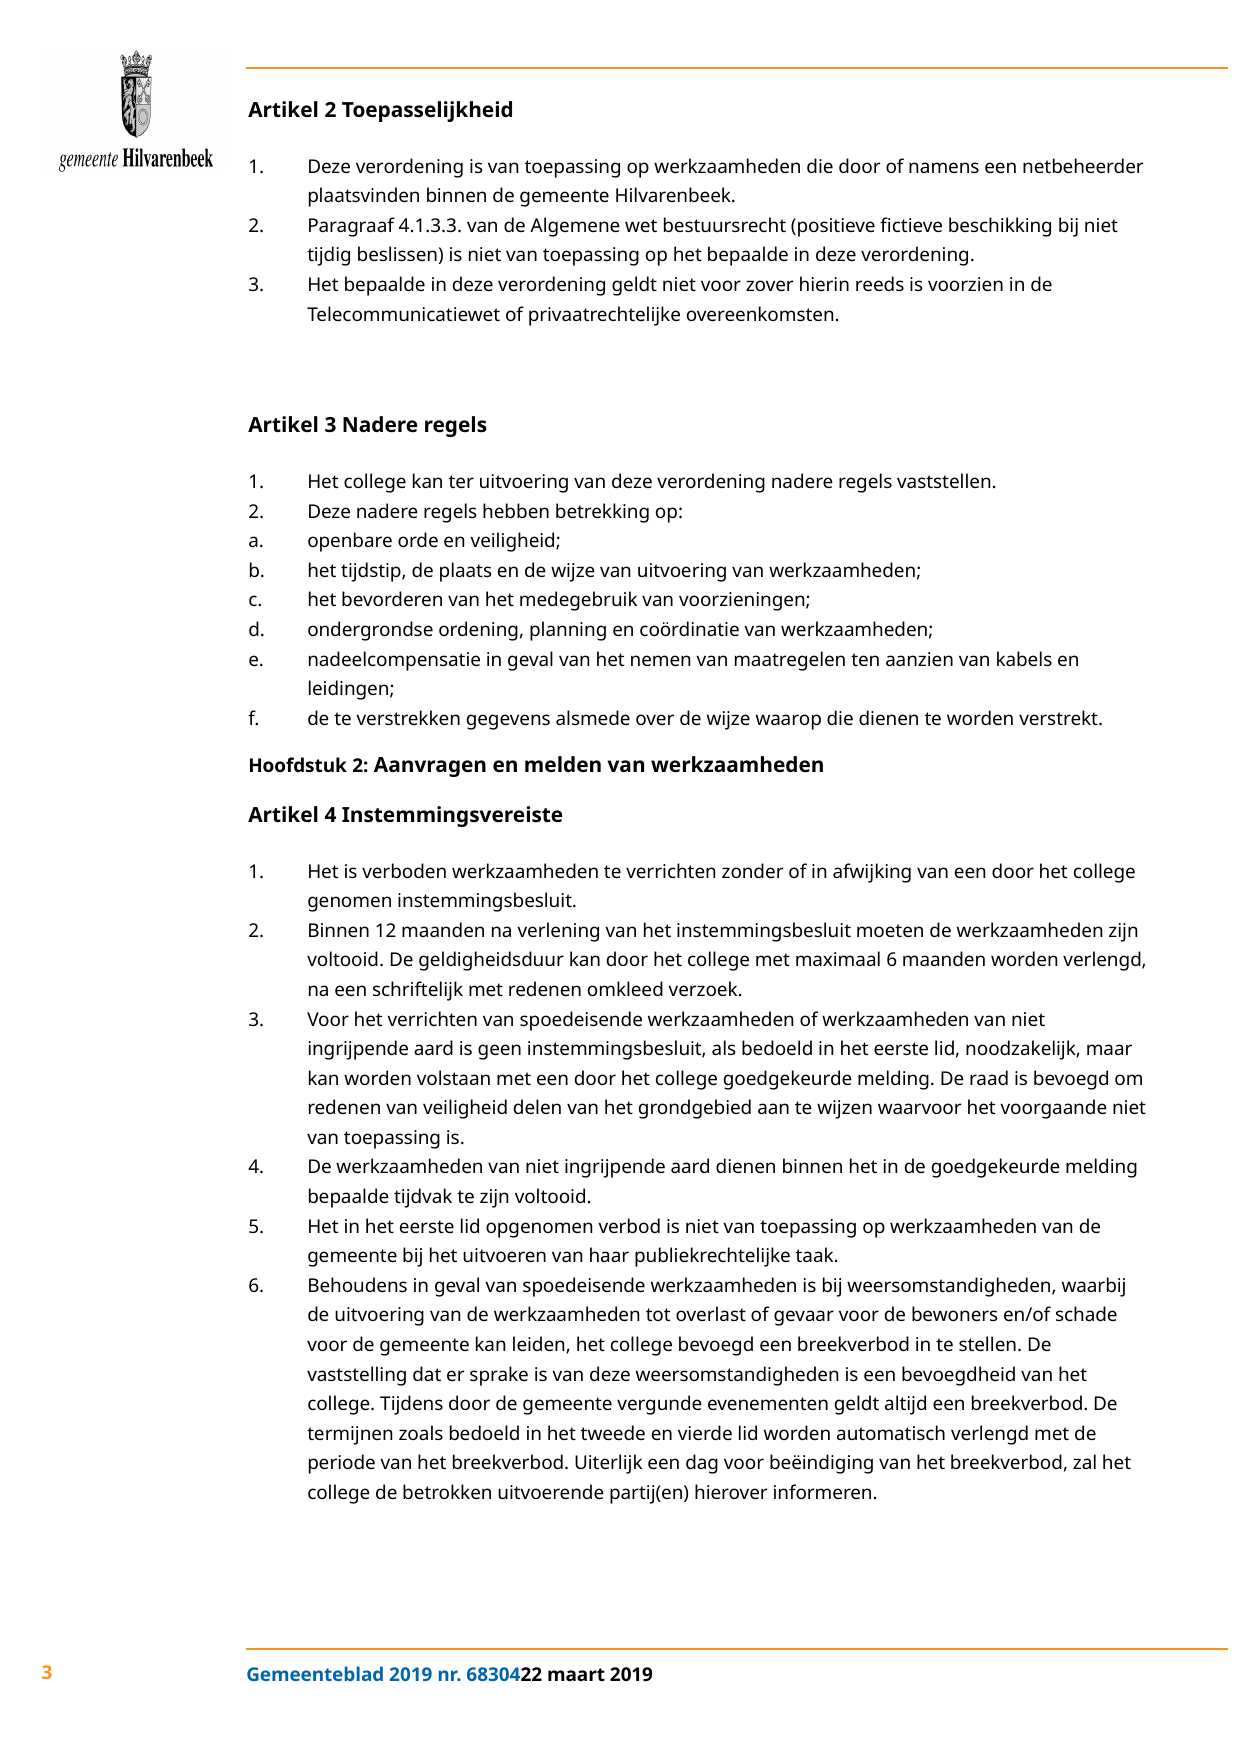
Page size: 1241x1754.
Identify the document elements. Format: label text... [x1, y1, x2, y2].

list Het is verboden werkzaamheden te verrichten zonder of in afwijking van een door het college genomen instemmingsbesluit. [248, 858, 1152, 913]
list ondergrondse ordening, planning en coördinatie van werkzaamheden; [248, 616, 1152, 642]
list het bevorderen van het medegebruik van voorzieningen; [248, 587, 1152, 612]
list Binnen 12 maanden na verlening van het instemmingsbesluit moeten de werkzaamheden zijn voltooid. De geldigheidsduur kan door het college met maximaal 6 maanden worden verlengd, na een schriftelijk met redenen omkleed verzoek. [248, 917, 1152, 1002]
picture [41, 47, 231, 172]
list Het college kan ter uitvoering van deze verordening nadere regels vaststellen. [248, 468, 1152, 494]
list Deze verordening is van toepassing op werkzaamheden die door of namens een netbeheerder plaatsvinden binnen de gemeente Hilvarenbeek. [248, 153, 1152, 208]
text Artikel 4 Instemmingsvereiste [248, 800, 1152, 828]
list Paragraaf 4.1.3.3. van de Algemene wet bestuursrecht (positieve fictieve beschikking bij niet tijdig beslissen) is niet van toepassing op het bepaalde in deze verordening. [248, 212, 1152, 267]
list het tijdstip, de plaats en de wijze van uitvoering van werkzaamheden; [248, 557, 1152, 583]
list Het in het eerste lid opgenomen verbod is niet van toepassing op werkzaamheden van de gemeente bij het uitvoeren van haar publiekrechtelijke taak. [248, 1213, 1152, 1268]
list Het bepaalde in deze verordening geldt niet voor zover hierin reeds is voorzien in de Telecommunicatiewet of privaatrechtelijke overeenkomsten. [248, 271, 1152, 326]
list Behoudens in geval van spoedeisende werkzaamheden is bij weersomstandigheden, waarbij de uitvoering van de werkzaamheden tot overlast of gevaar voor de bewoners en/of schade voor de gemeente kan leiden, het college bevoegd een breekverbod in te stellen. De vaststelling dat er sprake is van deze weersomstandigheden is een bevoegdheid van het college. Tijdens door de gemeente vergunde evenementen geldt altijd een breekverbod. De termijnen zoals bedoeld in het tweede en vierde lid worden automatisch verlengd met de periode van het breekverbod. Uiterlijk een dag voor beëindiging van het breekverbod, zal het college de betrokken uitvoerende partij(en) hierover informeren. [248, 1272, 1152, 1505]
list de te verstrekken gegevens alsmede over de wijze waarop die dienen te worden verstrekt. [248, 705, 1152, 731]
text Artikel 2 Toepasselijkheid [248, 95, 1152, 123]
text Hoofdstuk 2: Aanvragen en melden van werkzaamheden [248, 751, 1152, 779]
list openbare orde en veiligheid; [248, 527, 1152, 553]
list Deze nadere regels hebben betrekking op: [248, 498, 1152, 524]
list De werkzaamheden van niet ingrijpende aard dienen binnen het in de goedgekeurde melding bepaalde tijdvak te zijn voltooid. [248, 1154, 1152, 1209]
list Voor het verrichten van spoedeisende werkzaamheden of werkzaamheden van niet ingrijpende aard is geen instemmingsbesluit, als bedoeld in het eerste lid, noodzakelijk, maar kan worden volstaan met een door het college goedgekeurde melding. De raad is bevoegd om redenen van veiligheid delen van het grondgebied aan te wijzen waarvoor het voorgaande niet van toepassing is. [248, 1006, 1152, 1150]
text Artikel 3 Nadere regels [248, 410, 1152, 439]
list nadeelcompensatie in geval van het nemen van maatregelen ten aanzien van kabels en leidingen; [248, 646, 1152, 701]
